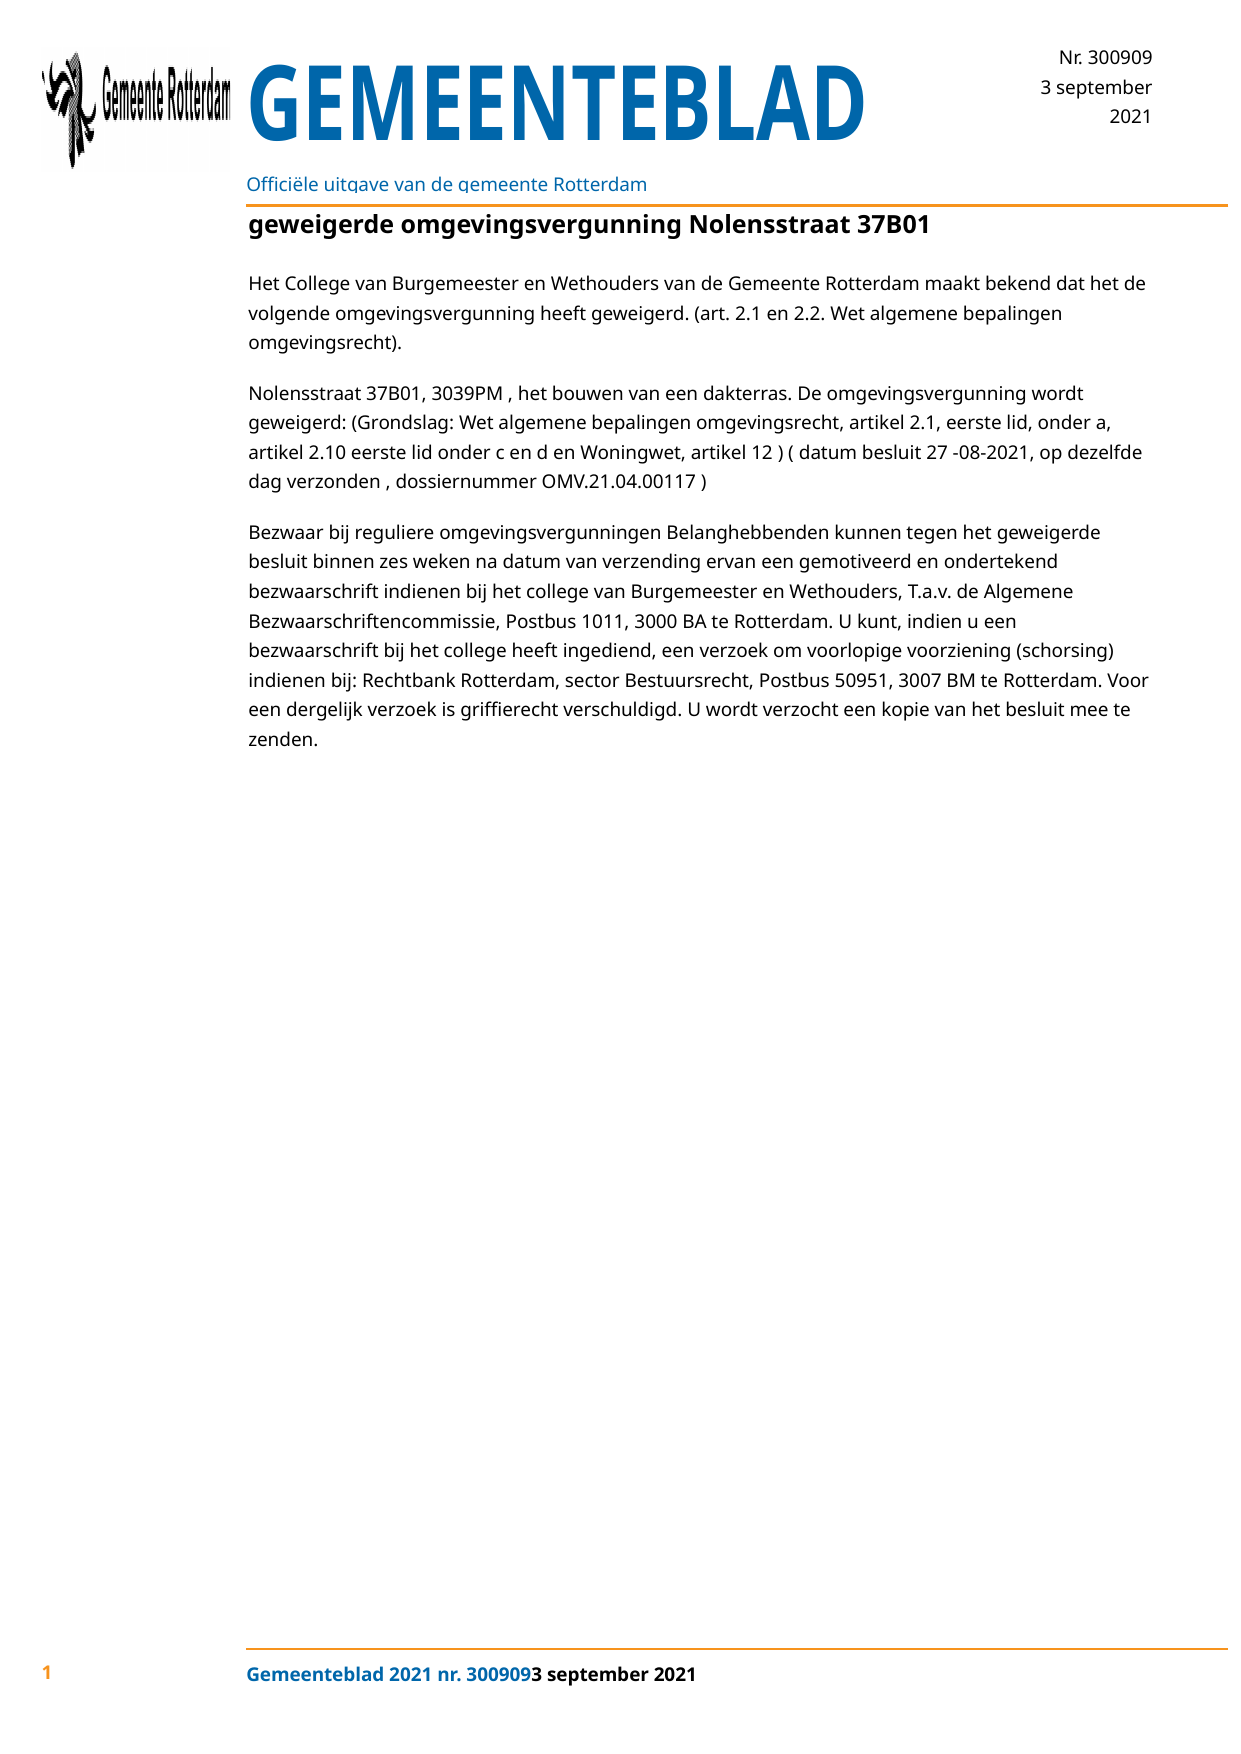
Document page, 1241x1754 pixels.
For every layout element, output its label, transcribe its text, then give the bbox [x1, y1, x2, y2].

text Het College van Burgemeester en Wethouders van de Gemeente Rotterdam maakt bekend dat het de volgende omgevingsvergunning heeft geweigerd. (art. 2.1 en 2.2. Wet algemene bepalingen omgevingsrecht). [248, 270, 1152, 355]
text Bezwaar bij reguliere omgevingsvergunningen Belanghebbenden kunnen tegen het geweigerde besluit binnen zes weken na datum van verzending ervan een gemotiveerd en ondertekend bezwaarschrift indienen bij het college van Burgemeester en Wethouders, T.a.v. de Algemene Bezwaarschriftencommissie, Postbus 1011, 3000 BA te Rotterdam. U kunt, indien u een bezwaarschrift bij het college heeft ingediend, een verzoek om voorlopige voorziening (schorsing) indienen bij: Rechtbank Rotterdam, sector Bestuursrecht, Postbus 50951, 3007 BM te Rotterdam. Voor een dergelijk verzoek is griffierecht verschuldigd. U wordt verzocht een kopie van het besluit mee te zenden. [248, 519, 1152, 752]
text Nolensstraat 37B01, 3039PM , het bouwen van een dakterras. De omgevingsvergunning wordt geweigerd: (Grondslag: Wet algemene bepalingen omgevingsrecht, artikel 2.1, eerste lid, onder a, artikel 2.10 eerste lid onder c en d en Woningwet, artikel 12 ) ( datum besluit 27 -08-2021, op dezelfde dag verzonden , dossiernummer OMV.21.04.00117 ) [248, 380, 1152, 494]
picture [41, 47, 231, 172]
text geweigerde omgevingsvergunning Nolensstraat 37B01 [248, 207, 1152, 241]
